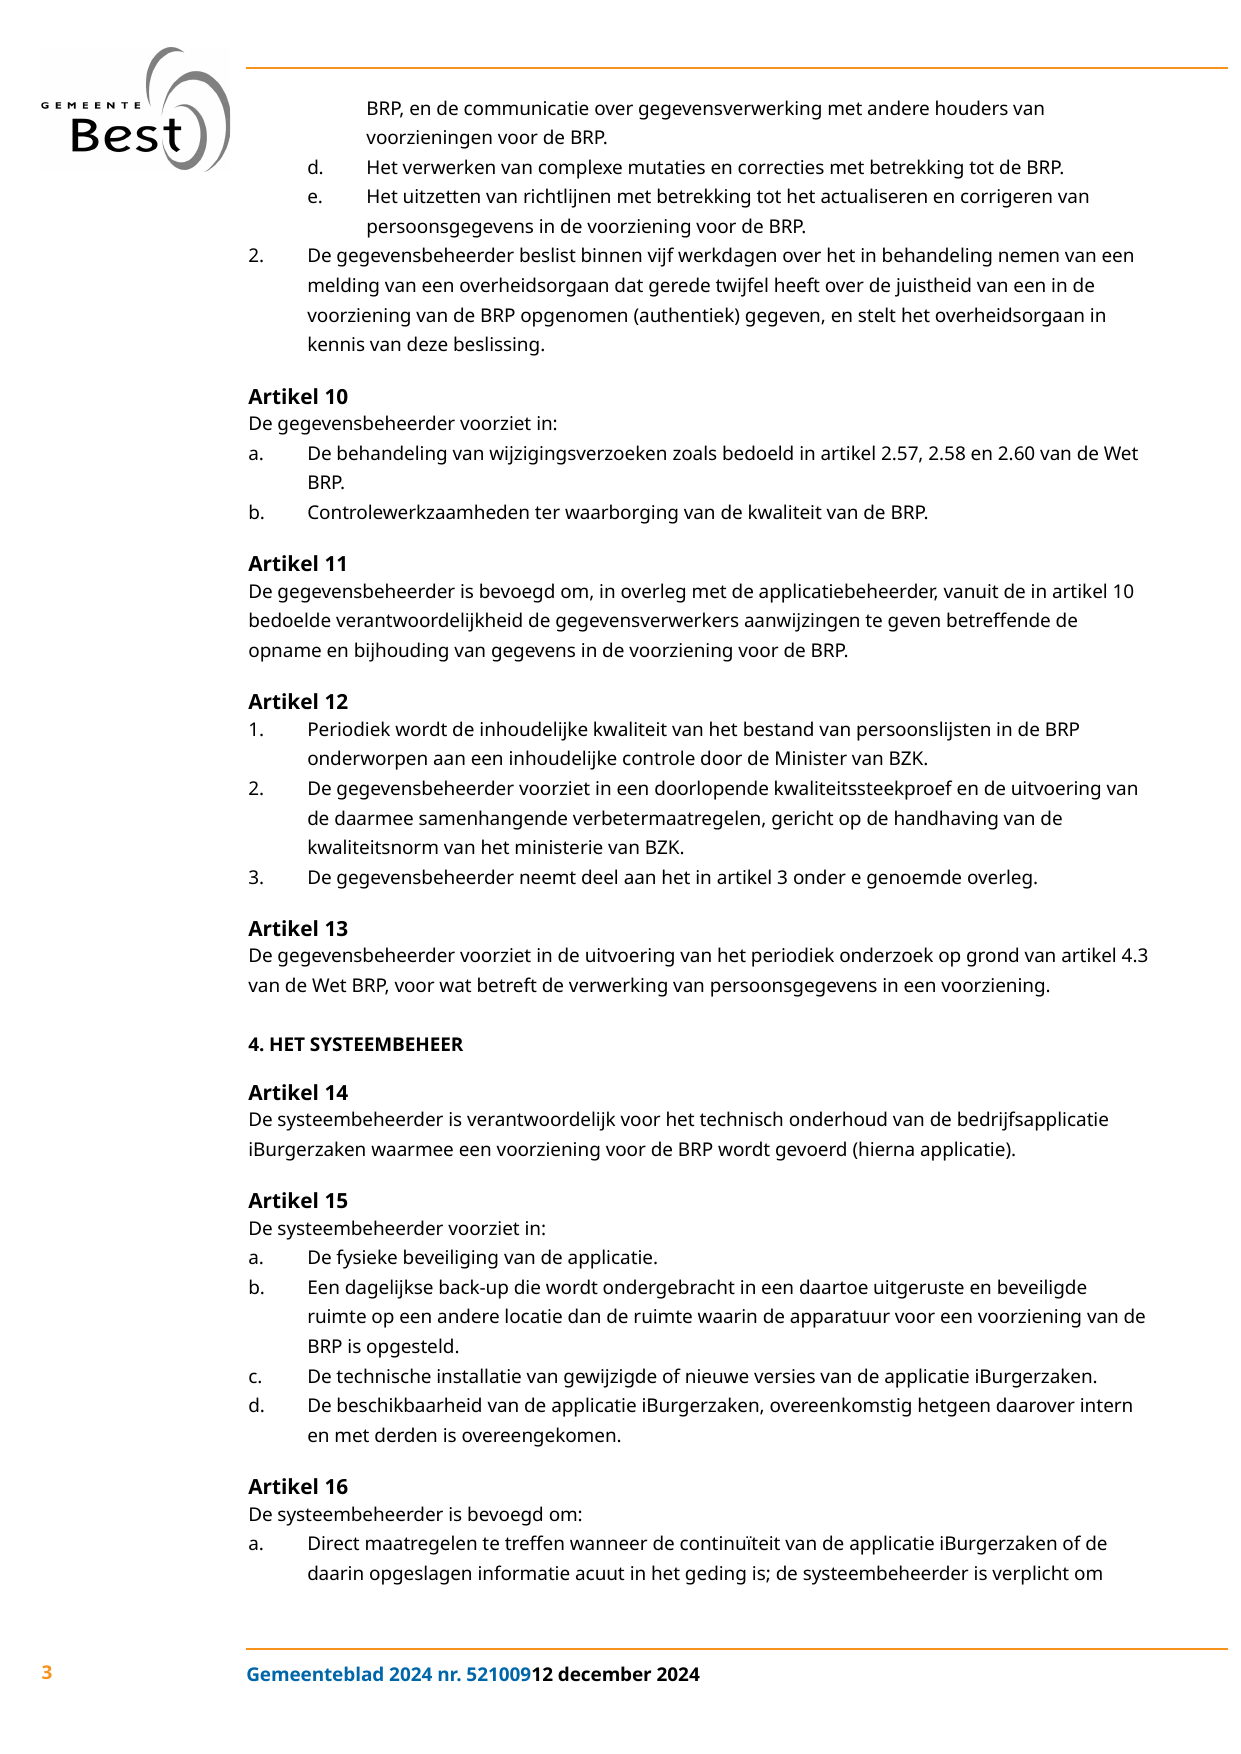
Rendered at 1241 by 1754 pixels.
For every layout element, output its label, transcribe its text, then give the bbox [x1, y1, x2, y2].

list De gegevensbeheerder beslist binnen vijf werkdagen over het in behandeling nemen van een melding van een overheidsorgaan dat gerede twijfel heeft over de juistheid van een in de voorziening van de BRP opgenomen (authentiek) gegeven, en stelt het overheidsorgaan in kennis van deze beslissing. [248, 243, 1152, 357]
text 4. HET SYSTEEMBEHEER [248, 1031, 1152, 1057]
list Een dagelijkse back-up die wordt ondergebracht in een daartoe uitgeruste en beveiligde ruimte op een andere locatie dan de ruimte waarin de apparatuur voor een voorziening van de BRP is opgesteld. [248, 1274, 1152, 1359]
text Artikel 11 [248, 549, 1152, 578]
list De gegevensbeheerder voorziet in een doorlopende kwaliteitssteekproef en de uitvoering van de daarmee samenhangende verbetermaatregelen, gericht op de handhaving van de kwaliteitsnorm van het ministerie van BZK. [248, 775, 1152, 860]
list Het verwerken van complexe mutaties en correcties met betrekking tot de BRP. [307, 154, 1152, 180]
list Het uitzetten van richtlijnen met betrekking tot het actualiseren en corrigeren van persoonsgegevens in de voorziening voor de BRP. [307, 183, 1152, 239]
list De gegevensbeheerder neemt deel aan het in artikel 3 onder e genoemde overleg. [248, 864, 1152, 889]
list De behandeling van wijzigingsverzoeken zoals bedoeld in artikel 2.57, 2.58 en 2.60 van de Wet BRP. [248, 440, 1152, 495]
text De gegevensbeheerder voorziet in: [248, 410, 1152, 436]
list Periodiek wordt de inhoudelijke kwaliteit van het bestand van persoonslijsten in de BRP onderworpen aan een inhoudelijke controle door de Minister van BZK. [248, 716, 1152, 771]
text Artikel 15 [248, 1186, 1152, 1215]
list BRP, en de communicatie over gegevensverwerking met andere houders van voorzieningen voor de BRP. [307, 95, 1152, 150]
text De systeembeheerder voorziet in: [248, 1215, 1152, 1241]
text Artikel 16 [248, 1472, 1152, 1501]
list De technische installatie van gewijzigde of nieuwe versies van de applicatie iBurgerzaken. [248, 1363, 1152, 1388]
text De gegevensbeheerder voorziet in de uitvoering van het periodiek onderzoek op grond van artikel 4.3 van de Wet BRP, voor wat betreft de verwerking van persoonsgegevens in een voorziening. [248, 943, 1152, 998]
text De systeembeheerder is bevoegd om: [248, 1501, 1152, 1527]
list Controlewerkzaamheden ter waarborging van de kwaliteit van de BRP. [248, 499, 1152, 525]
text Artikel 13 [248, 914, 1152, 943]
text Artikel 10 [248, 382, 1152, 410]
list Direct maatregelen te treffen wanneer de continuïteit van de applicatie iBurgerzaken of de daarin opgeslagen informatie acuut in het geding is; de systeembeheerder is verplicht om [248, 1530, 1152, 1586]
picture [41, 47, 231, 172]
list De fysieke beveiliging van de applicatie. [248, 1244, 1152, 1270]
text De systeembeheerder is verantwoordelijk voor het technisch onderhoud van de bedrijfsapplicatie iBurgerzaken waarmee een voorziening voor de BRP wordt gevoerd (hierna applicatie). [248, 1106, 1152, 1162]
text Artikel 14 [248, 1078, 1152, 1106]
text Artikel 12 [248, 687, 1152, 716]
text De gegevensbeheerder is bevoegd om, in overleg met de applicatiebeheerder, vanuit de in artikel 10 bedoelde verantwoordelijkheid de gegevensverwerkers aanwijzingen te geven betreffende de opname en bijhouding van gegevens in de voorziening voor de BRP. [248, 578, 1152, 663]
list De beschikbaarheid van de applicatie iBurgerzaken, overeenkomstig hetgeen daarover intern en met derden is overeengekomen. [248, 1392, 1152, 1448]
